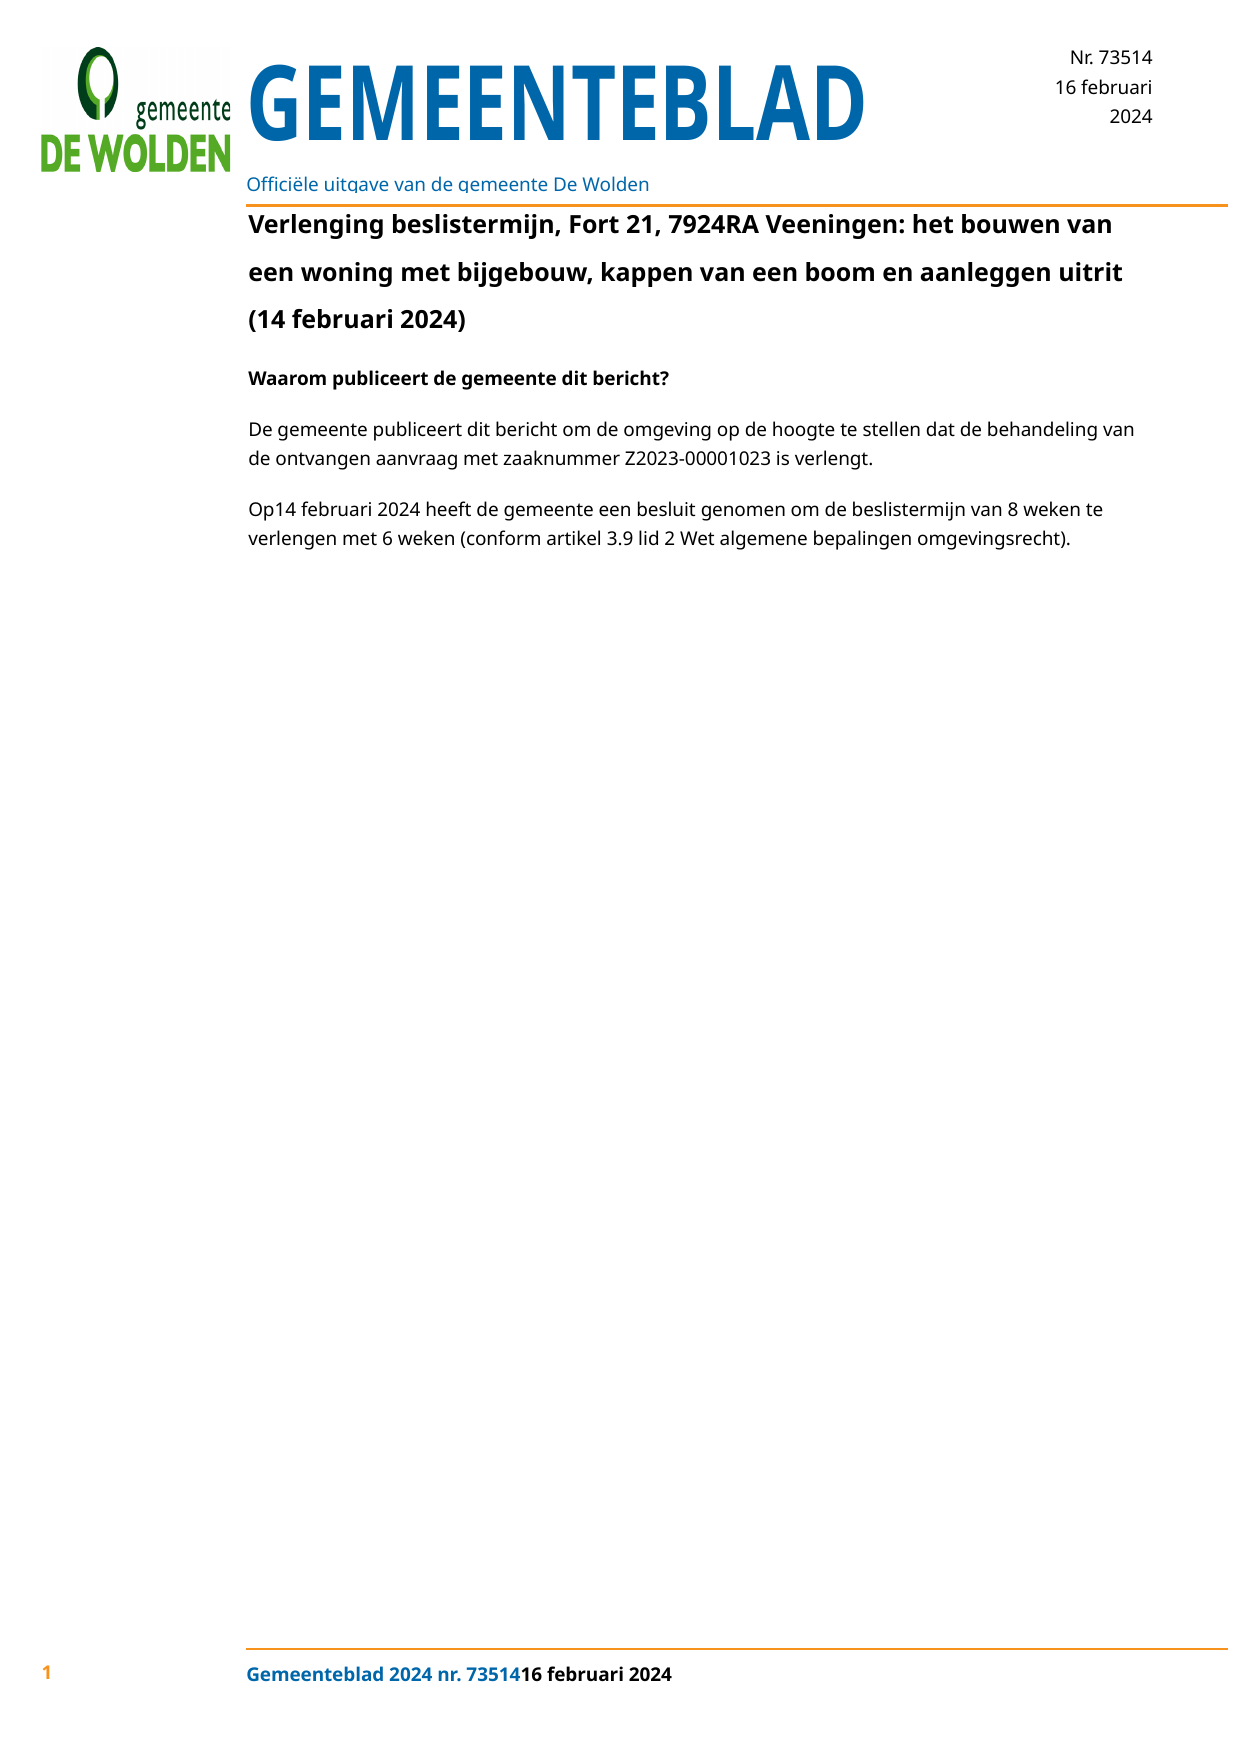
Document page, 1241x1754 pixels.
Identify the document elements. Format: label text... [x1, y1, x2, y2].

picture [41, 47, 231, 172]
text De gemeente publiceert dit bericht om de omgeving op de hoogte te stellen dat de behandeling van de ontvangen aanvraag met zaaknummer Z2023-00001023 is verlengt. [248, 416, 1152, 471]
text Waarom publiceert de gemeente dit bericht? [248, 366, 1152, 391]
text Op14 februari 2024 heeft de gemeente een besluit genomen om de beslistermijn van 8 weken te verlengen met 6 weken (conform artikel 3.9 lid 2 Wet algemene bepalingen omgevingsrecht). [248, 496, 1152, 551]
text Verlenging beslistermijn, Fort 21, 7924RA Veeningen: het bouwen van een woning met bijgebouw, kappen van een boom en aanleggen uitrit (14 februari 2024) [248, 207, 1152, 336]
